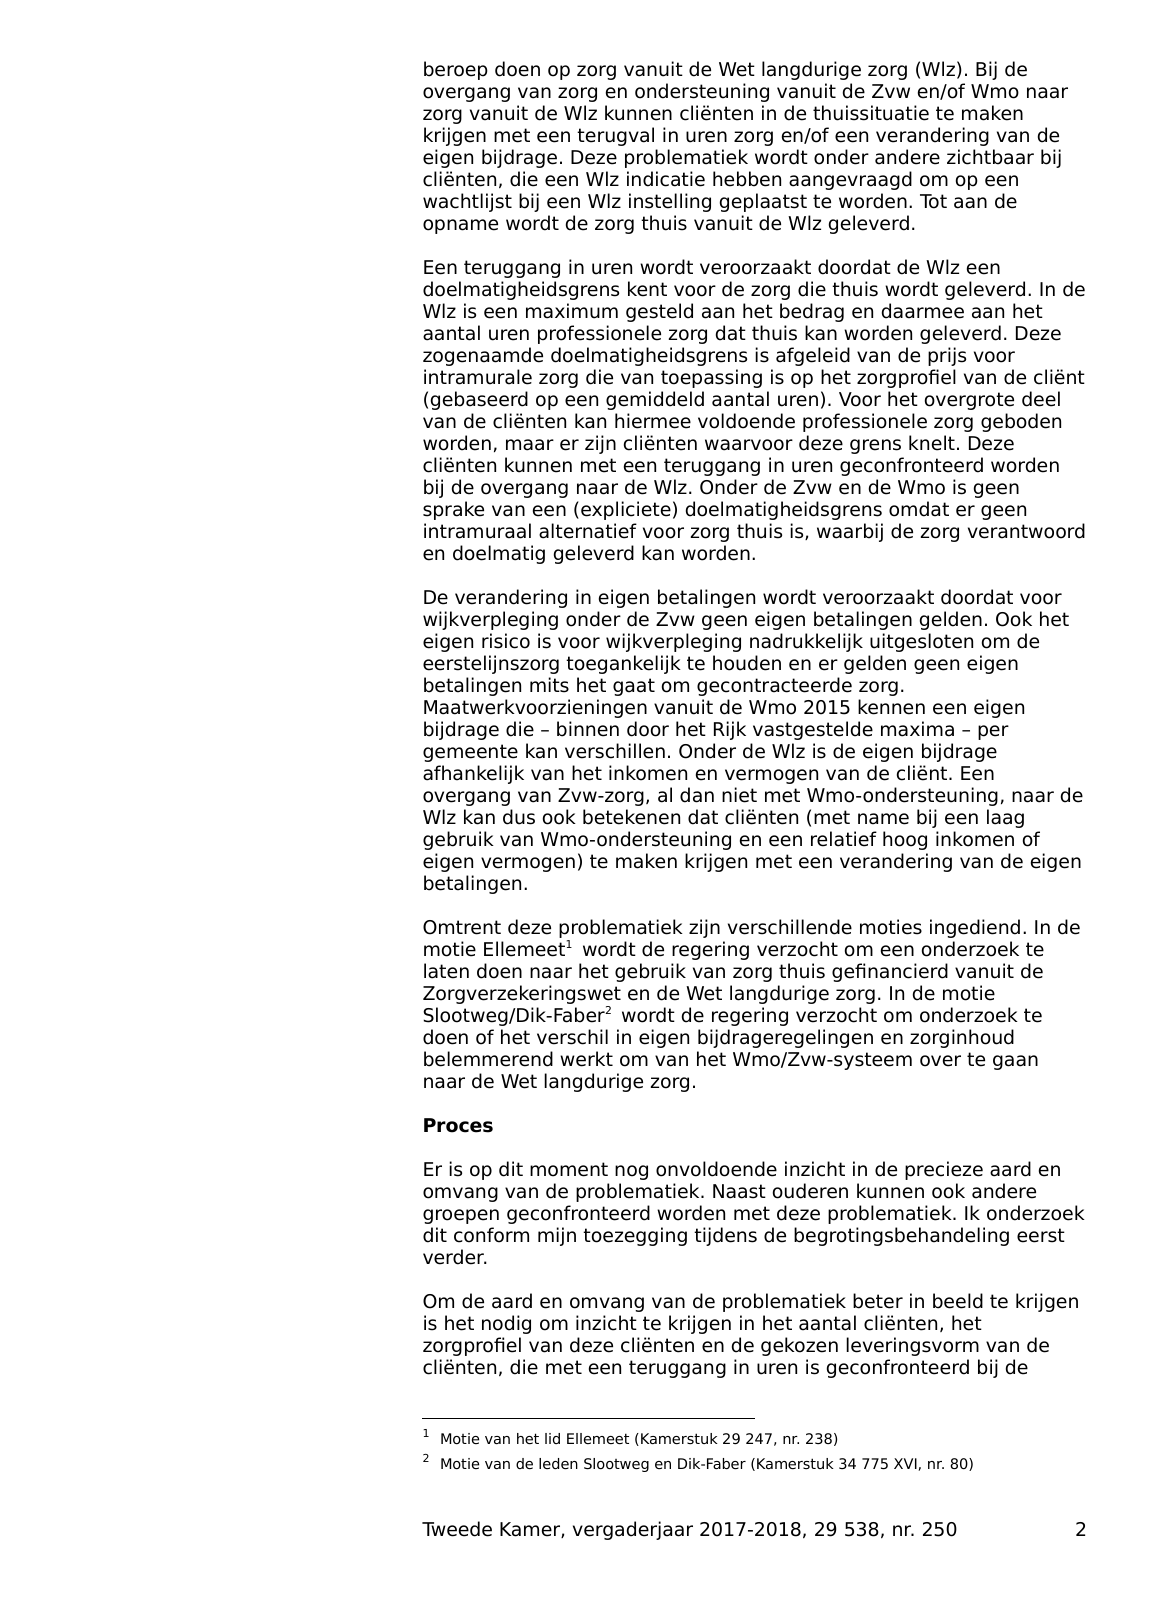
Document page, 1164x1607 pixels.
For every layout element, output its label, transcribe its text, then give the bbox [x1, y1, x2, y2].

text Om de aard en omvang van de problematiek beter in beeld te krijgen is het nodig om inzicht te krijgen in het aantal cliënten, het zorgprofiel van deze cliënten en de gekozen leveringsvorm van de cliënten, die met een teruggang in uren is geconfronteerd bij de [422, 1291, 1087, 1379]
text Omtrent deze problematiek zijn verschillende moties ingediend. In de motie Ellemeet wordt de regering verzocht om een onderzoek te laten doen naar het gebruik van zorg thuis gefinancierd vanuit de Zorgverzekeringswet en de Wet langdurige zorg. In de motie Slootweg/Dik-Faber wordt de regering verzocht om onderzoek te doen of het verschil in eigen bijdrageregelingen en zorginhoud belemmerend werkt om van het Wmo/Zvw-systeem over te gaan naar de Wet langdurige zorg. [422, 917, 1087, 1093]
text Motie van de leden Slootweg en Dik-Faber (Kamerstuk 34 775 XVI, nr. 80) [422, 1452, 1087, 1474]
subtitle Proces [422, 1115, 1087, 1137]
text Er is op dit moment nog onvoldoende inzicht in de precieze aard en omvang van de problematiek. Naast ouderen kunnen ook andere groepen geconfronteerd worden met deze problematiek. Ik onderzoek dit conform mijn toezegging tijdens de begrotingsbehandeling eerst verder. [422, 1159, 1087, 1269]
text De verandering in eigen betalingen wordt veroorzaakt doordat voor wijkverpleging onder de Zvw geen eigen betalingen gelden. Ook het eigen risico is voor wijkverpleging nadrukkelijk uitgesloten om de eerstelijnszorg toegankelijk te houden en er gelden geen eigen betalingen mits het gaat om gecontracteerde zorg. Maatwerkvoorzieningen vanuit de Wmo 2015 kennen een eigen bijdrage die – binnen door het Rijk vastgestelde maxima – per gemeente kan verschillen. Onder de Wlz is de eigen bijdrage afhankelijk van het inkomen en vermogen van de cliënt. Een overgang van Zvw-zorg, al dan niet met Wmo-ondersteuning, naar de Wlz kan dus ook betekenen dat cliënten (met name bij een laag gebruik van Wmo-ondersteuning en een relatief hoog inkomen of eigen vermogen) te maken krijgen met een verandering van de eigen betalingen. [422, 587, 1087, 895]
text beroep doen op zorg vanuit de Wet langdurige zorg (Wlz). Bij de overgang van zorg en ondersteuning vanuit de Zvw en/of Wmo naar zorg vanuit de Wlz kunnen cliënten in de thuissituatie te maken krijgen met een terugval in uren zorg en/of een verandering van de eigen bijdrage. Deze problematiek wordt onder andere zichtbaar bij cliënten, die een Wlz indicatie hebben aangevraagd om op een wachtlijst bij een Wlz instelling geplaatst te worden. Tot aan de opname wordt de zorg thuis vanuit de Wlz geleverd. [422, 59, 1087, 235]
text Een teruggang in uren wordt veroorzaakt doordat de Wlz een doelmatigheidsgrens kent voor de zorg die thuis wordt geleverd. In de Wlz is een maximum gesteld aan het bedrag en daarmee aan het aantal uren professionele zorg dat thuis kan worden geleverd. Deze zogenaamde doelmatigheidsgrens is afgeleid van de prijs voor intramurale zorg die van toepassing is op het zorgprofiel van de cliënt (gebaseerd op een gemiddeld aantal uren). Voor het overgrote deel van de cliënten kan hiermee voldoende professionele zorg geboden worden, maar er zijn cliënten waarvoor deze grens knelt. Deze cliënten kunnen met een teruggang in uren geconfronteerd worden bij de overgang naar de Wlz. Onder de Zvw en de Wmo is geen sprake van een (expliciete) doelmatigheidsgrens omdat er geen intramuraal alternatief voor zorg thuis is, waarbij de zorg verantwoord en doelmatig geleverd kan worden. [422, 257, 1087, 565]
text Motie van het lid Ellemeet (Kamerstuk 29 247, nr. 238) [422, 1427, 1087, 1449]
